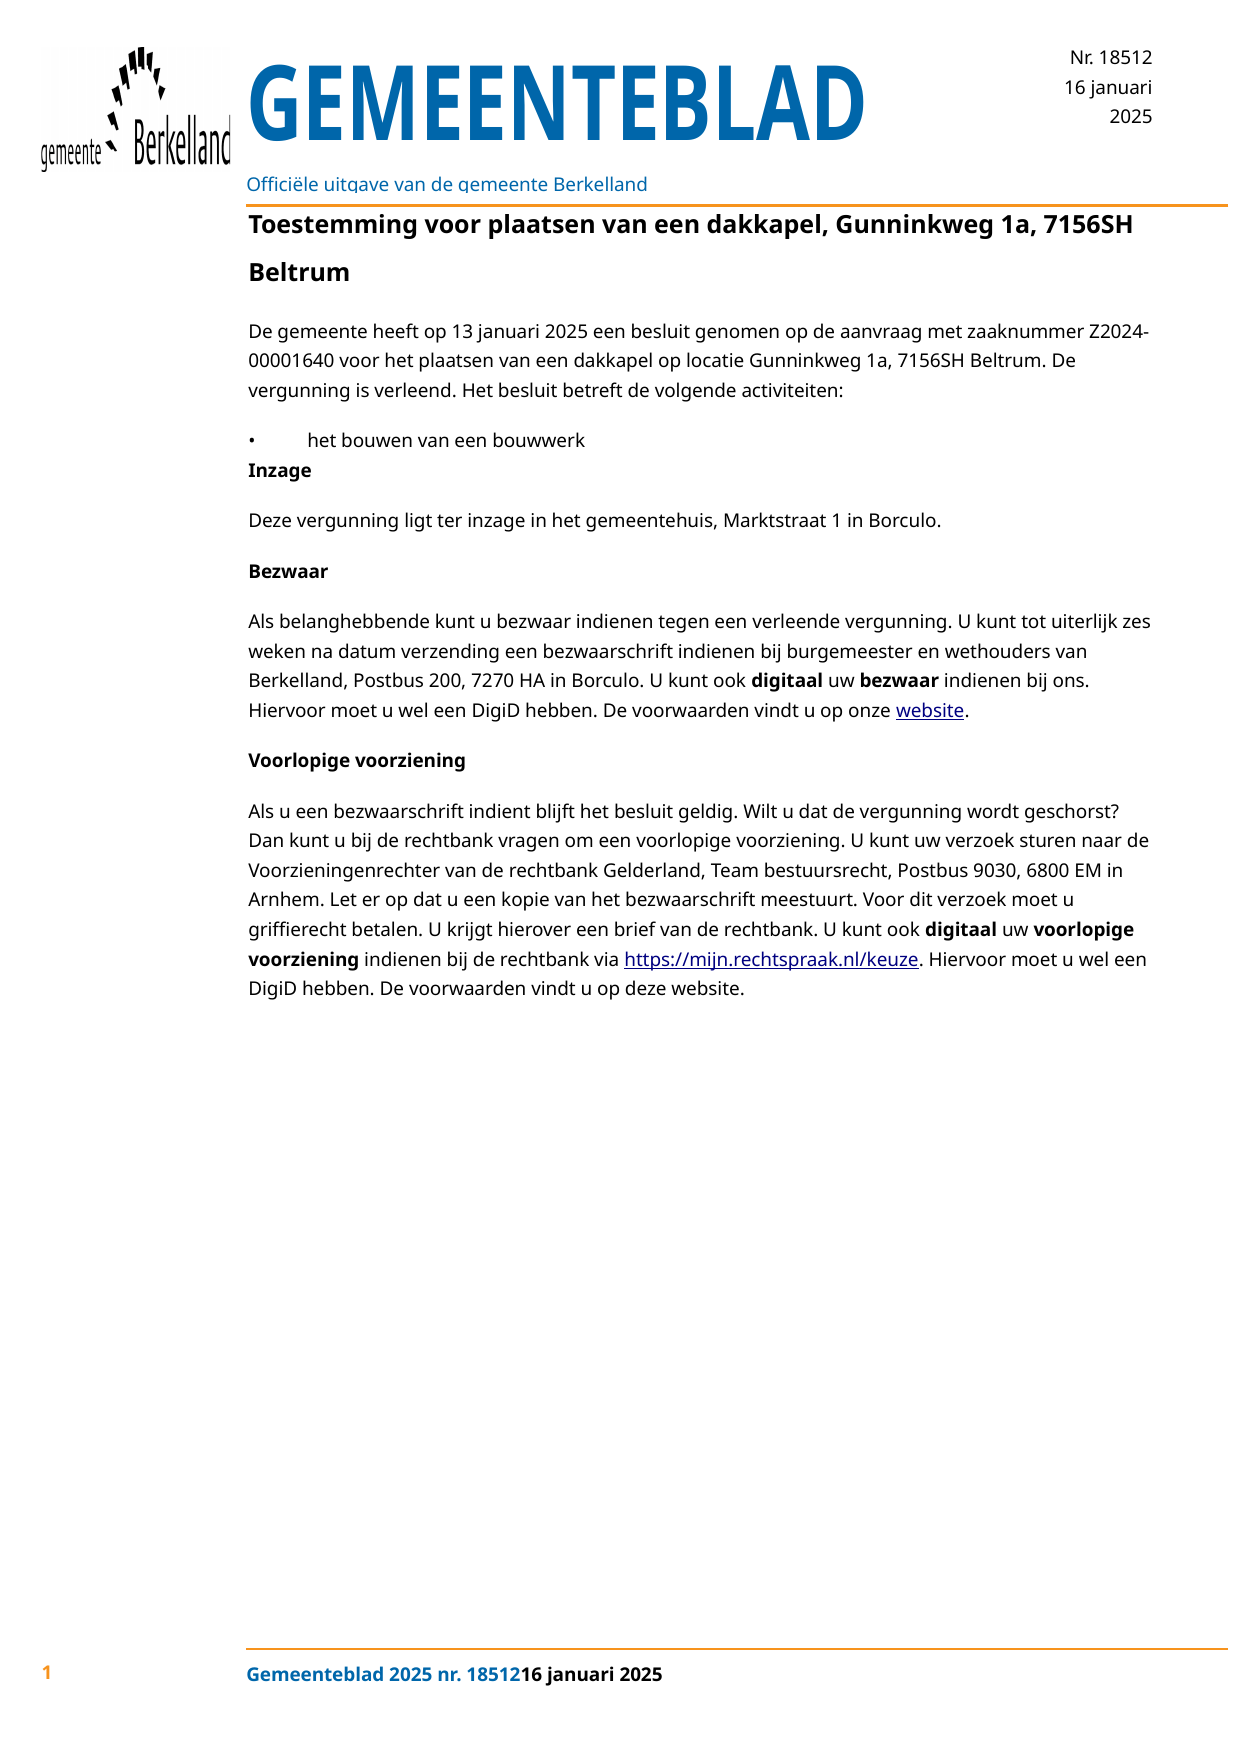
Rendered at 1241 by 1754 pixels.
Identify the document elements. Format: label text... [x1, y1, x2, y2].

text Als belanghebbende kunt u bezwaar indienen tegen een verleende vergunning. U kunt tot uiterlijk zes weken na datum verzending een bezwaarschrift indienen bij burgemeester en wethouders van Berkelland, Postbus 200, 7270 HA in Borculo. U kunt ook digitaal uw bezwaar indienen bij ons. Hiervoor moet u wel een DigiD hebben. De voorwaarden vindt u op onze website. [248, 608, 1152, 723]
picture [41, 47, 231, 172]
text Als u een bezwaarschrift indient blijft het besluit geldig. Wilt u dat de vergunning wordt geschorst? Dan kunt u bij de rechtbank vragen om een voorlopige voorziening. U kunt uw verzoek sturen naar de Voorzieningenrechter van de rechtbank Gelderland, Team bestuursrecht, Postbus 9030, 6800 EM in Arnhem. Let er op dat u een kopie van het bezwaarschrift meestuurt. Voor dit verzoek moet u griffierecht betalen. U krijgt hierover een brief van de rechtbank. U kunt ook digitaal uw voorlopige voorziening indienen bij de rechtbank via https://mijn.rechtspraak.nl/keuze. Hiervoor moet u wel een DigiD hebben. De voorwaarden vindt u op deze website. [248, 798, 1152, 1001]
text Inzage [248, 457, 1152, 483]
text Voorlopige voorziening [248, 747, 1152, 773]
text Toestemming voor plaatsen van een dakkapel, Gunninkweg 1a, 7156SH Beltrum [248, 207, 1152, 288]
text De gemeente heeft op 13 januari 2025 een besluit genomen op de aanvraag met zaaknummer Z2024-00001640 voor het plaatsen van een dakkapel op locatie Gunninkweg 1a, 7156SH Beltrum. De vergunning is verleend. Het besluit betreft de volgende activiteiten: [248, 318, 1152, 403]
text Deze vergunning ligt ter inzage in het gemeentehuis, Marktstraat 1 in Borculo. [248, 507, 1152, 533]
list het bouwen van een bouwwerk [248, 427, 1152, 453]
text Bezwaar [248, 558, 1152, 584]
